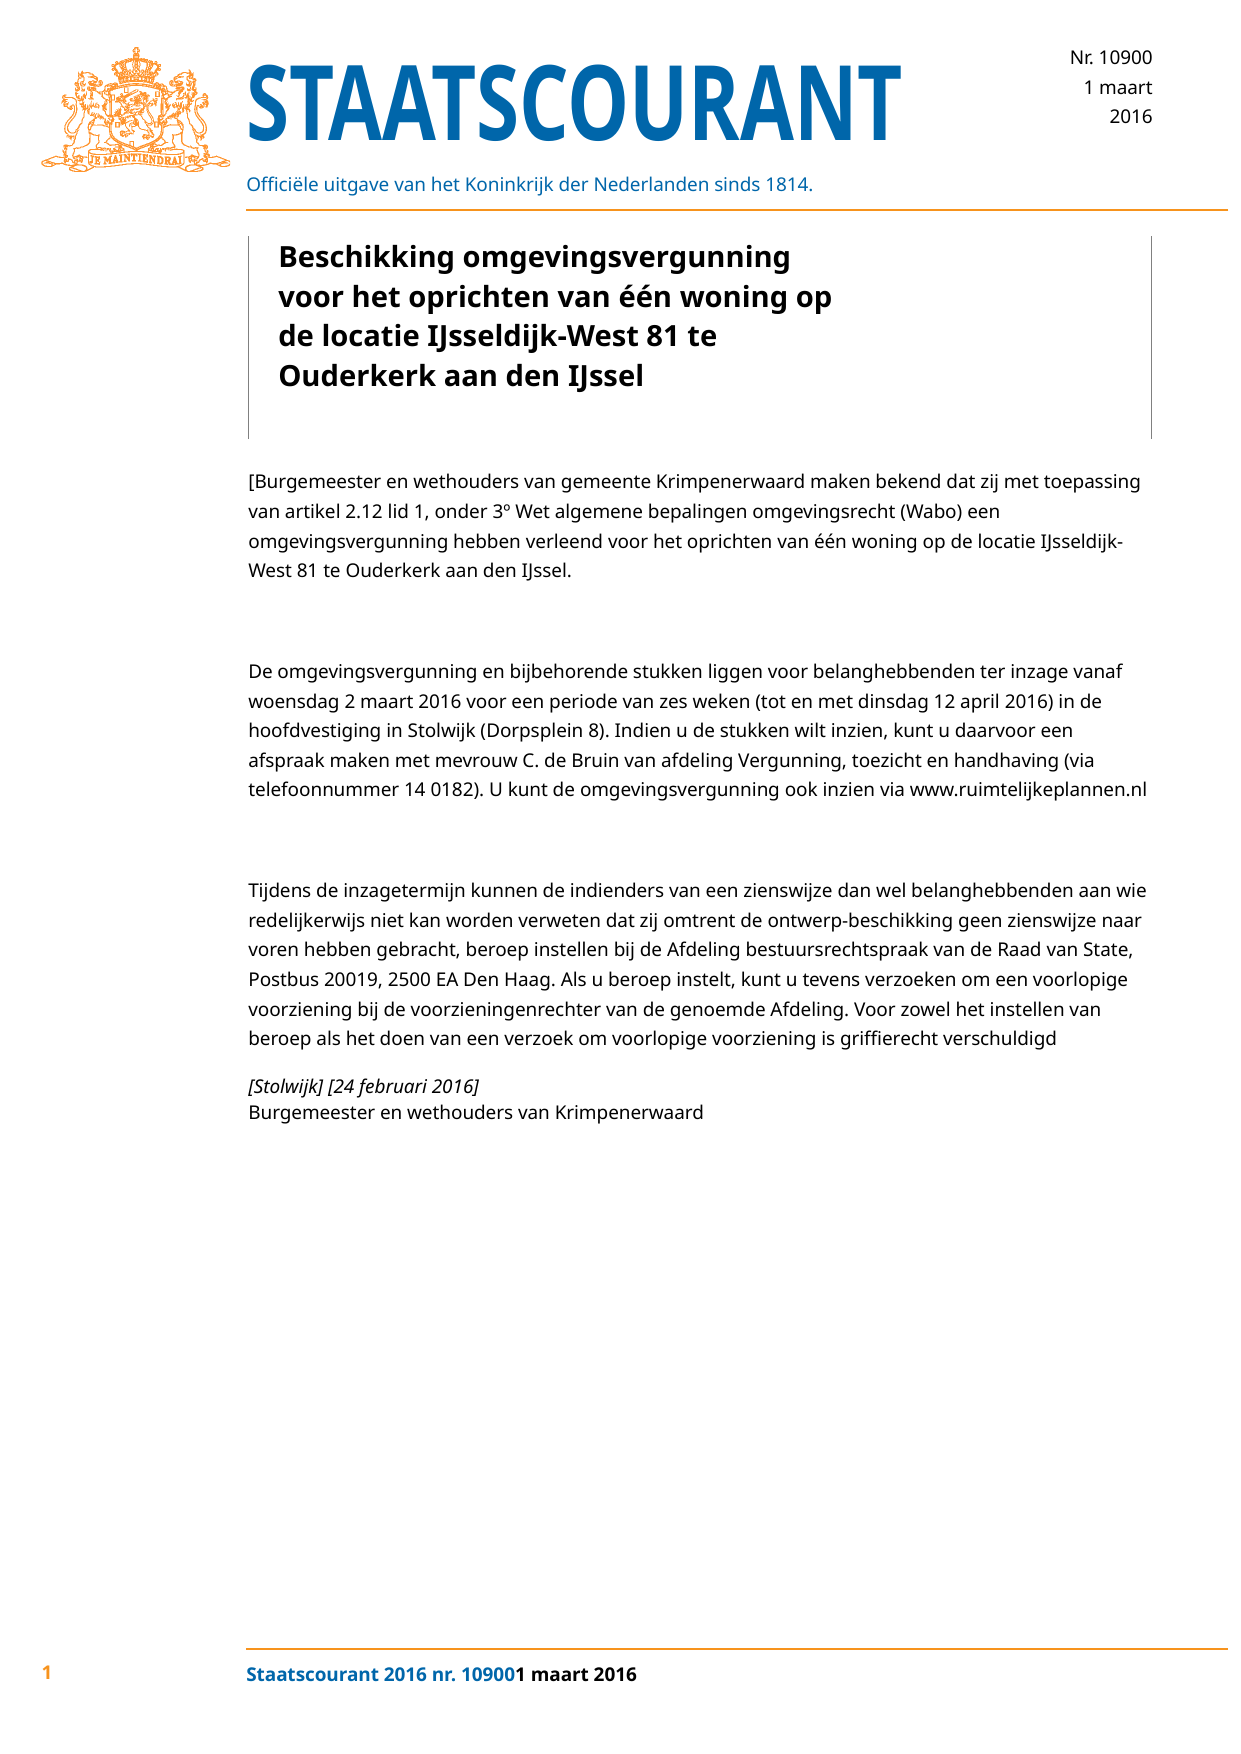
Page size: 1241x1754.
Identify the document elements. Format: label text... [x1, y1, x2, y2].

text Tijdens de inzagetermijn kunnen de indienders van een zienswijze dan wel belanghebbenden aan wie redelijkerwijs niet kan worden verweten dat zij omtrent de ontwerp-beschikking geen zienswijze naar voren hebben gebracht, beroep instellen bij de Afdeling bestuursrechtspraak van de Raad van State, Postbus 20019, 2500 EA Den Haag. Als u beroep instelt, kunt u tevens verzoeken om een voorlopige voorziening bij de voorzieningenrechter van de genoemde Afdeling. Voor zowel het instellen van beroep als het doen van een verzoek om voorlopige voorziening is griffierecht verschuldigd [248, 877, 1152, 1051]
text Burgemeester en wethouders van Krimpenerwaard [248, 1099, 1152, 1124]
table_header Beschikking omgevingsvergunning voor het oprichten van één woning op de locatie IJsseldijk-West 81 te Ouderkerk aan den IJssel [249, 236, 850, 439]
text [Stolwijk] [24 februari 2016] [248, 1073, 1152, 1099]
text De omgevingsvergunning en bijbehorende stukken liggen voor belanghebbenden ter inzage vanaf woensdag 2 maart 2016 voor een periode van zes weken (tot en met dinsdag 12 april 2016) in de hoofdvestiging in Stolwijk (Dorpsplein 8). Indien u de stukken wilt inzien, kunt u daarvoor een afspraak maken met mevrouw C. de Bruin van afdeling Vergunning, toezicht en handhaving (via telefoonnummer 14 0182). U kunt de omgevingsvergunning ook inzien via www.ruimtelijkeplannen.nl [248, 658, 1152, 802]
picture [41, 47, 231, 172]
picture [912, 236, 1090, 414]
table_header [850, 414, 1151, 439]
table_header [1090, 236, 1151, 413]
text [Burgemeester en wethouders van gemeente Krimpenerwaard maken bekend dat zij met toepassing van artikel 2.12 lid 1, onder 3º Wet algemene bepalingen omgevingsrecht (Wabo) een omgevingsvergunning hebben verleend voor het oprichten van één woning op de locatie IJsseldijk-West 81 te Ouderkerk aan den IJssel. [248, 469, 1152, 583]
table_header [850, 236, 912, 413]
